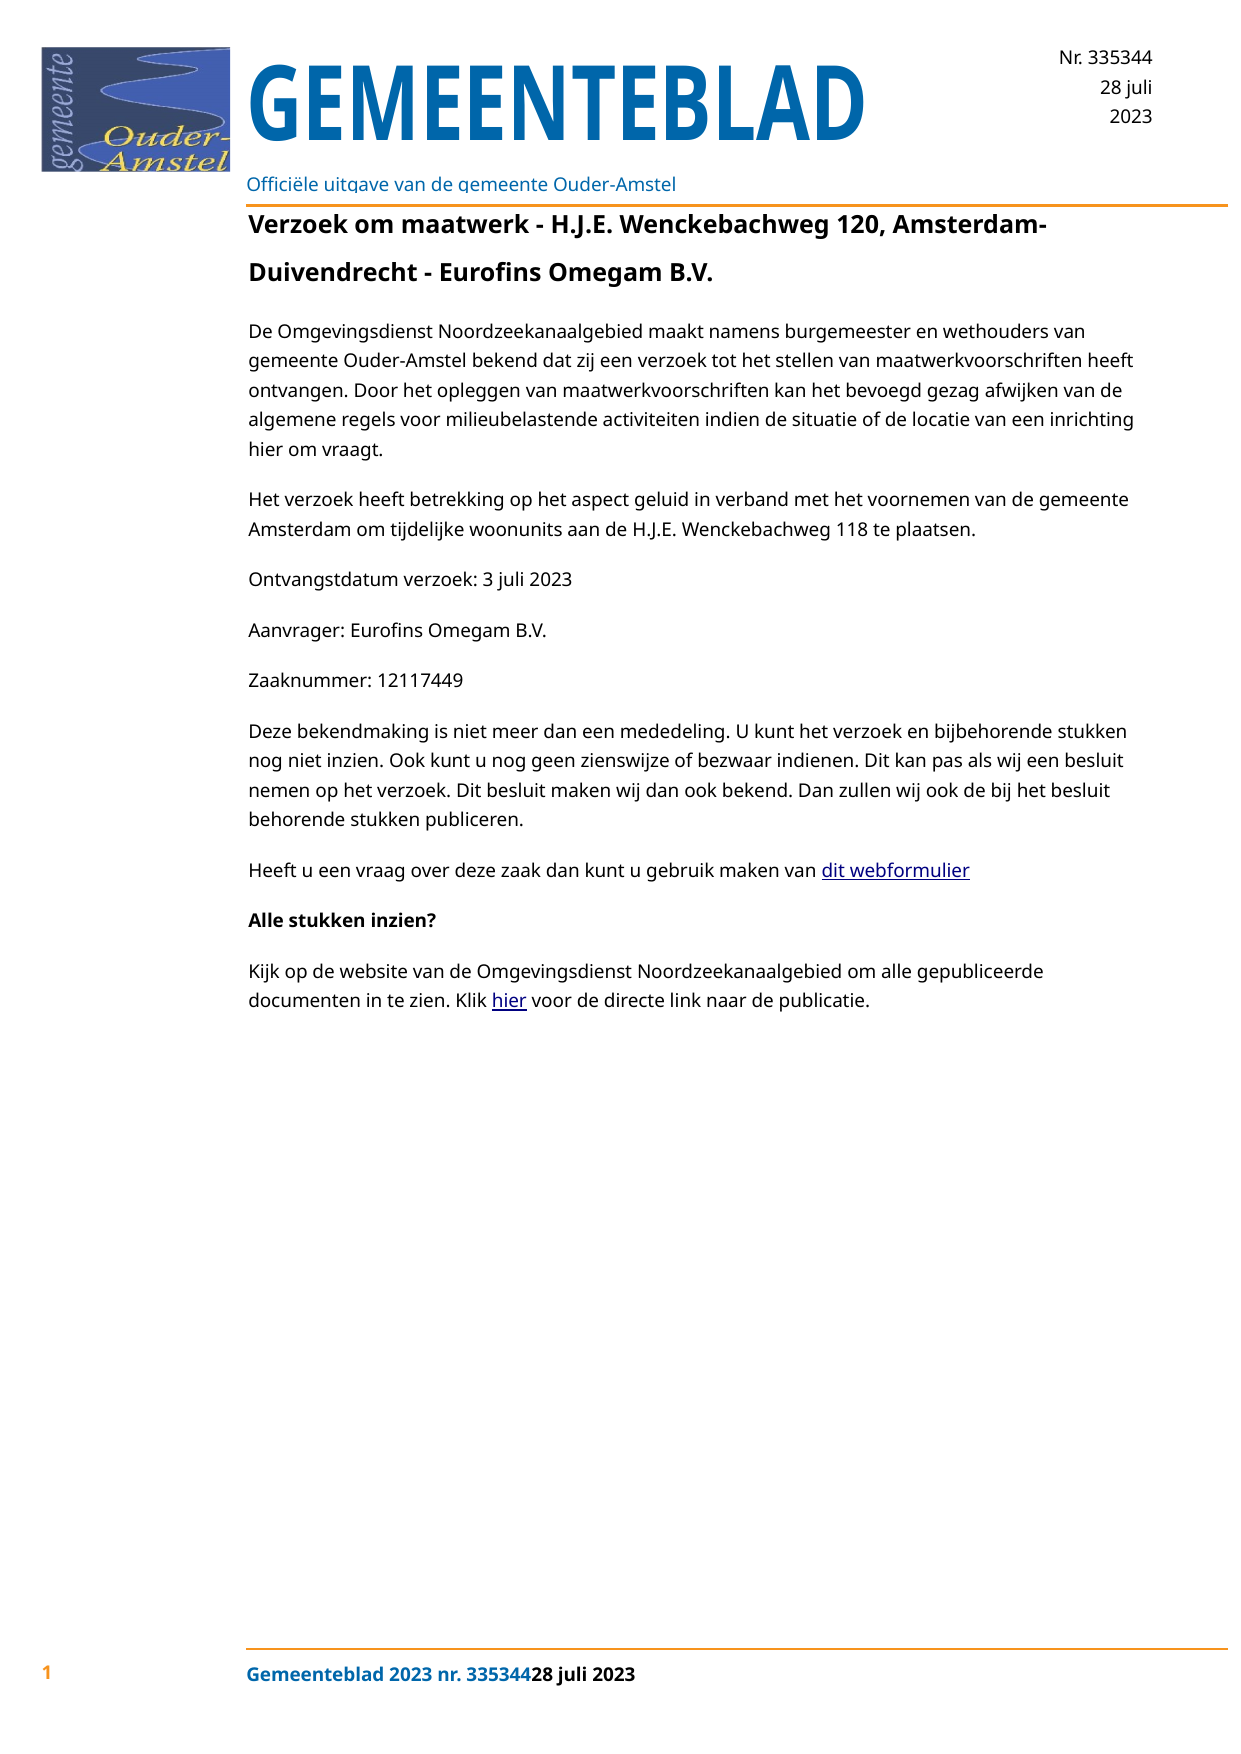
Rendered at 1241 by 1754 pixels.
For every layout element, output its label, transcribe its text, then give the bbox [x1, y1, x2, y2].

picture [41, 47, 231, 172]
text Alle stukken inzien? [248, 907, 1152, 933]
text Heeft u een vraag over deze zaak dan kunt u gebruik maken van dit webformulier [248, 857, 1152, 883]
text Het verzoek heeft betrekking op het aspect geluid in verband met het voornemen van de gemeente Amsterdam om tijdelijke woonunits aan de H.J.E. Wenckebachweg 118 te plaatsen. [248, 487, 1152, 542]
text Ontvangstdatum verzoek: 3 juli 2023 [248, 567, 1152, 592]
text Kijk op de website van de Omgevingsdienst Noordzeekanaalgebied om alle gepubliceerde documenten in te zien. Klik hier voor de directe link naar de publicatie. [248, 958, 1152, 1013]
text Deze bekendmaking is niet meer dan een mededeling. U kunt het verzoek en bijbehorende stukken nog niet inzien. Ook kunt u nog geen zienswijze of bezwaar indienen. Dit kan pas als wij een besluit nemen op het verzoek. Dit besluit maken wij dan ook bekend. Dan zullen wij ook de bij het besluit behorende stukken publiceren. [248, 718, 1152, 832]
text Verzoek om maatwerk - H.J.E. Wenckebachweg 120, Amsterdam-Duivendrecht - Eurofins Omegam B.V. [248, 207, 1152, 288]
text Zaaknummer: 12117449 [248, 667, 1152, 693]
text Aanvrager: Eurofins Omegam B.V. [248, 617, 1152, 643]
text De Omgevingsdienst Noordzeekanaalgebied maakt namens burgemeester en wethouders van gemeente Ouder-Amstel bekend dat zij een verzoek tot het stellen van maatwerkvoorschriften heeft ontvangen. Door het opleggen van maatwerkvoorschriften kan het bevoegd gezag afwijken van de algemene regels voor milieubelastende activiteiten indien de situatie of de locatie van een inrichting hier om vraagt. [248, 318, 1152, 462]
